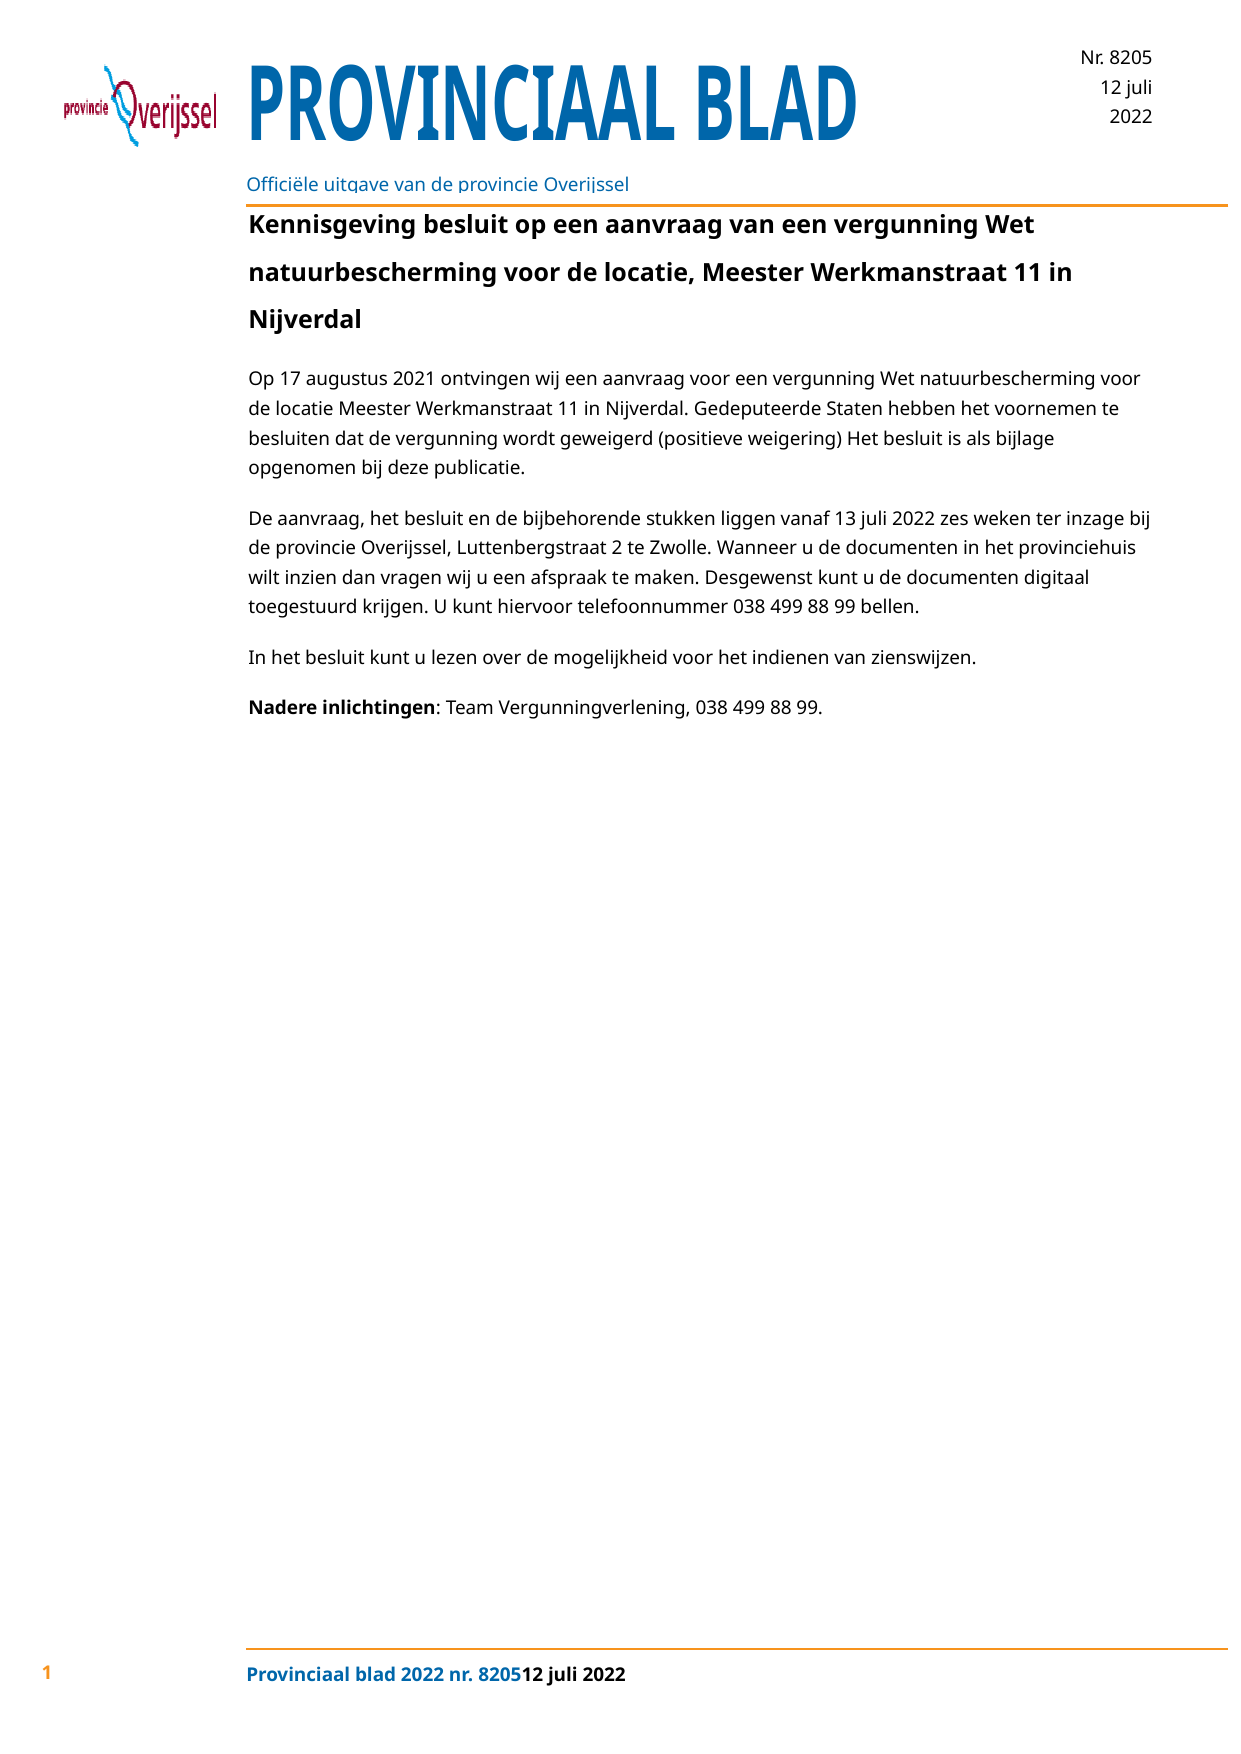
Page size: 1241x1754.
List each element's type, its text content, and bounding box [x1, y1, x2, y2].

picture [41, 47, 231, 172]
text Nadere inlichtingen: Team Vergunningverlening, 038 499 88 99. [248, 694, 1152, 720]
text In het besluit kunt u lezen over de mogelijkheid voor het indienen van zienswijzen. [248, 644, 1152, 669]
text Op 17 augustus 2021 ontvingen wij een aanvraag voor een vergunning Wet natuurbescherming voor de locatie Meester Werkmanstraat 11 in Nijverdal. Gedeputeerde Staten hebben het voornemen te besluiten dat de vergunning wordt geweigerd (positieve weigering) Het besluit is als bijlage opgenomen bij deze publicatie. [248, 366, 1152, 480]
text De aanvraag, het besluit en de bijbehorende stukken liggen vanaf 13 juli 2022 zes weken ter inzage bij de provincie Overijssel, Luttenbergstraat 2 te Zwolle. Wanneer u de documenten in het provinciehuis wilt inzien dan vragen wij u een afspraak te maken. Desgewenst kunt u de documenten digitaal toegestuurd krijgen. U kunt hiervoor telefoonnummer 038 499 88 99 bellen. [248, 505, 1152, 619]
text Kennisgeving besluit op een aanvraag van een vergunning Wet natuurbescherming voor de locatie, Meester Werkmanstraat 11 in Nijverdal [248, 207, 1152, 336]
